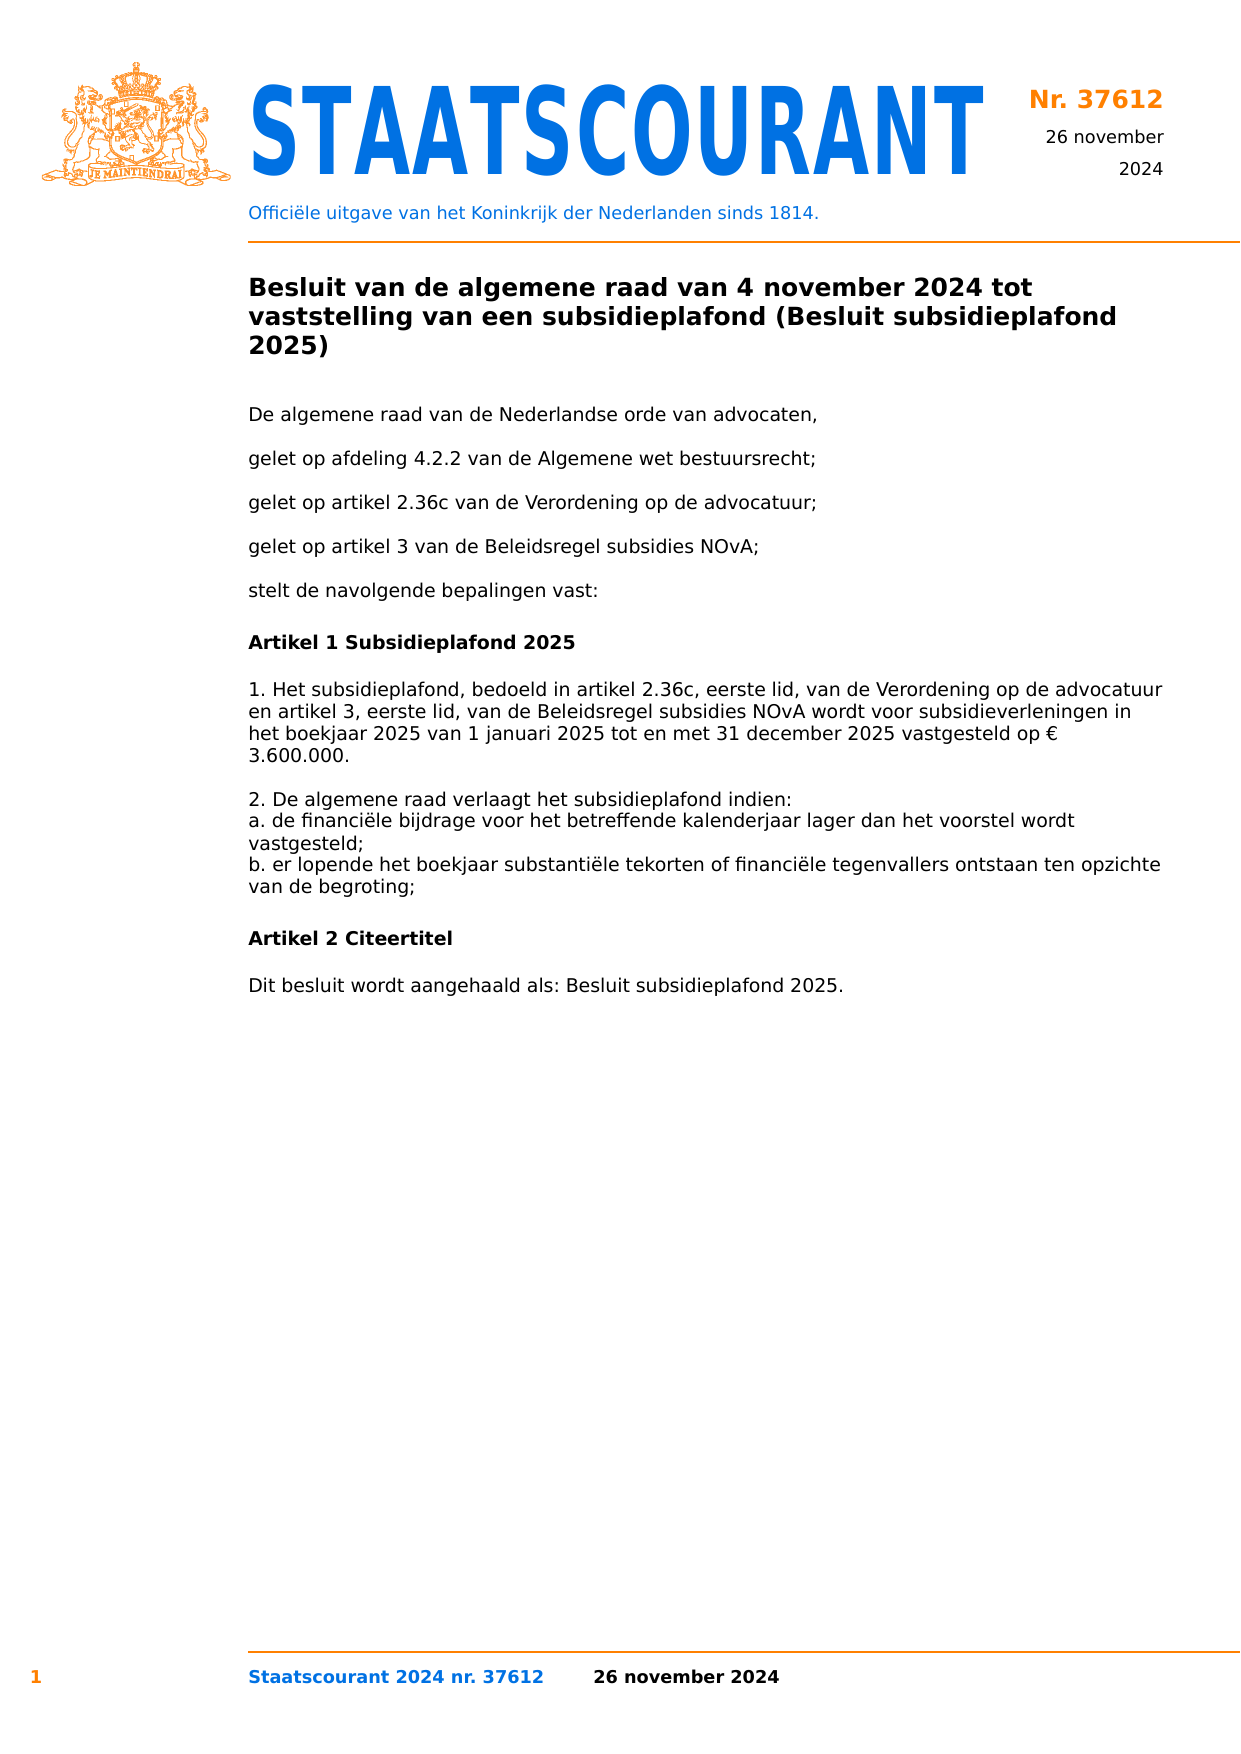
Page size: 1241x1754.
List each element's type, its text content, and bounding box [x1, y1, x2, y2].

text gelet op artikel 2.36c van de Verordening op de advocatuur; [248, 492, 1163, 514]
subtitle Artikel 1 Subsidieplafond 2025 [248, 632, 1163, 654]
text gelet op artikel 3 van de Beleidsregel subsidies NOvA; [248, 536, 1163, 558]
table_cell Officiële uitgave van het Koninkrijk der Nederlanden sinds 1814. [248, 203, 1240, 241]
text 1. Het subsidieplafond, bedoeld in artikel 2.36c, eerste lid, van de Verordening op de advocatuur en artikel 3, eerste lid, van de Beleidsregel subsidies NOvA wordt voor subsidieverleningen in het boekjaar 2025 van 1 januari 2025 tot en met 31 december 2025 vastgesteld op € 3.600.000. [248, 679, 1163, 767]
picture [41, 62, 231, 186]
text De algemene raad van de Nederlandse orde van advocaten, [248, 404, 1163, 426]
table_header [25, 62, 248, 241]
table_cell 2024 [998, 153, 1240, 203]
text stelt de navolgende bepalingen vast: [248, 580, 1163, 602]
subtitle Besluit van de algemene raad van 4 november 2024 tot vaststelling van een subsidieplafond (Besluit subsidieplafond 2025) [248, 273, 1163, 361]
text Dit besluit wordt aangehaald als: Besluit subsidieplafond 2025. [248, 975, 1163, 997]
subtitle Artikel 2 Citeertitel [248, 928, 1163, 950]
text gelet op afdeling 4.2.2 van de Algemene wet bestuursrecht; [248, 448, 1163, 470]
text 2. De algemene raad verlaagt het subsidieplafond indien: [248, 788, 1163, 810]
text a. de financiële bijdrage voor het betreffende kalenderjaar lager dan het voorstel wordt vastgesteld; [248, 810, 1163, 854]
table_header STAATSCOURANT [248, 62, 998, 203]
table_cell 26 november [998, 121, 1240, 153]
table_header Nr. 37612 [998, 62, 1240, 121]
text b. er lopende het boekjaar substantiële tekorten of financiële tegenvallers ontstaan ten opzichte van de begroting; [248, 854, 1163, 898]
